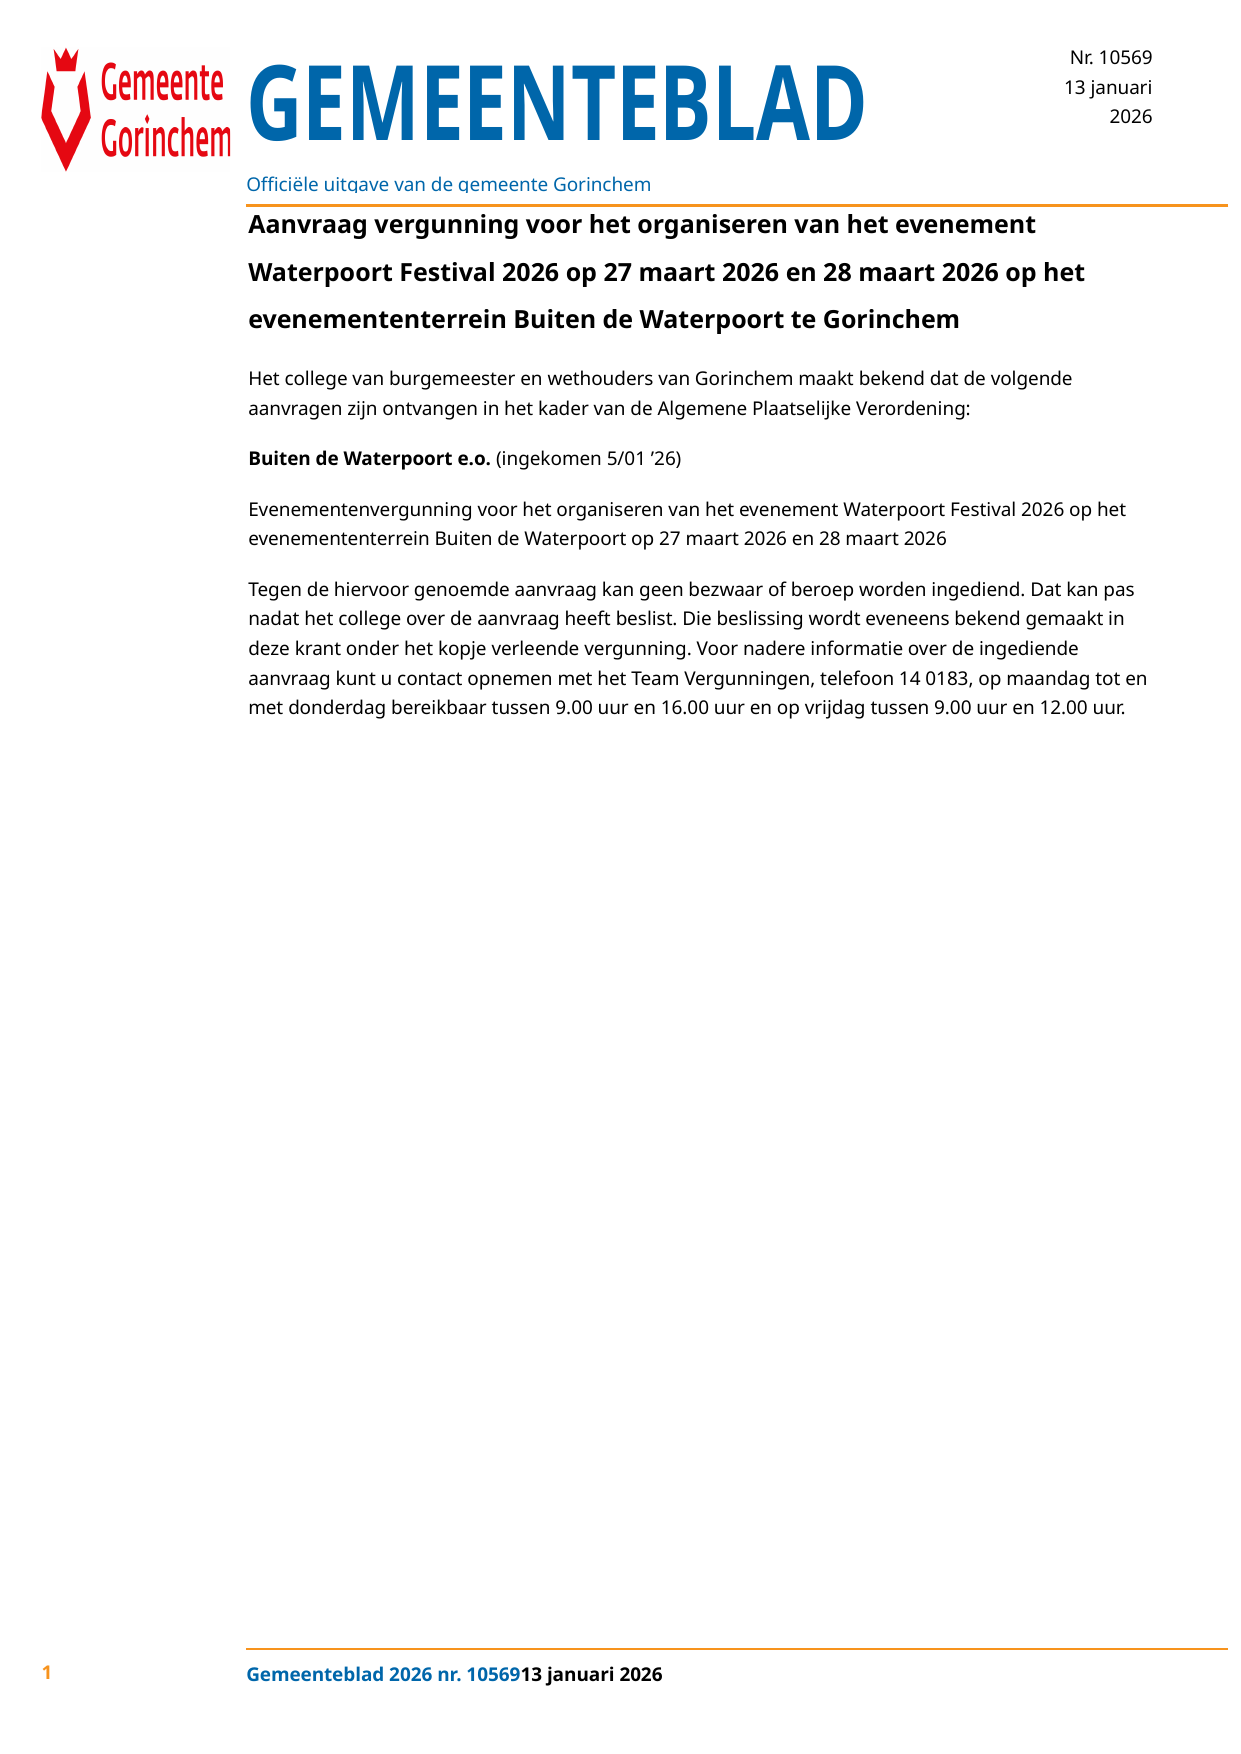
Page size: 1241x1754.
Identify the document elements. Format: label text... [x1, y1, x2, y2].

text Tegen de hiervoor genoemde aanvraag kan geen bezwaar of beroep worden ingediend. Dat kan pas nadat het college over de aanvraag heeft beslist. Die beslissing wordt eveneens bekend gemaakt in deze krant onder het kopje verleende vergunning. Voor nadere informatie over de ingediende aanvraag kunt u contact opnemen met het Team Vergunningen, telefoon 14 0183, op maandag tot en met donderdag bereikbaar tussen 9.00 uur en 16.00 uur en op vrijdag tussen 9.00 uur en 12.00 uur. [248, 576, 1152, 720]
text Evenementenvergunning voor het organiseren van het evenement Waterpoort Festival 2026 op het evenemententerrein Buiten de Waterpoort op 27 maart 2026 en 28 maart 2026 [248, 496, 1152, 551]
text Aanvraag vergunning voor het organiseren van het evenement Waterpoort Festival 2026 op 27 maart 2026 en 28 maart 2026 op het evenemententerrein Buiten de Waterpoort te Gorinchem [248, 207, 1152, 336]
picture [41, 47, 231, 172]
text Het college van burgemeester en wethouders van Gorinchem maakt bekend dat de volgende aanvragen zijn ontvangen in het kader van de Algemene Plaatselijke Verordening: [248, 366, 1152, 421]
text Buiten de Waterpoort e.o. (ingekomen 5/01 ’26) [248, 446, 1152, 471]
